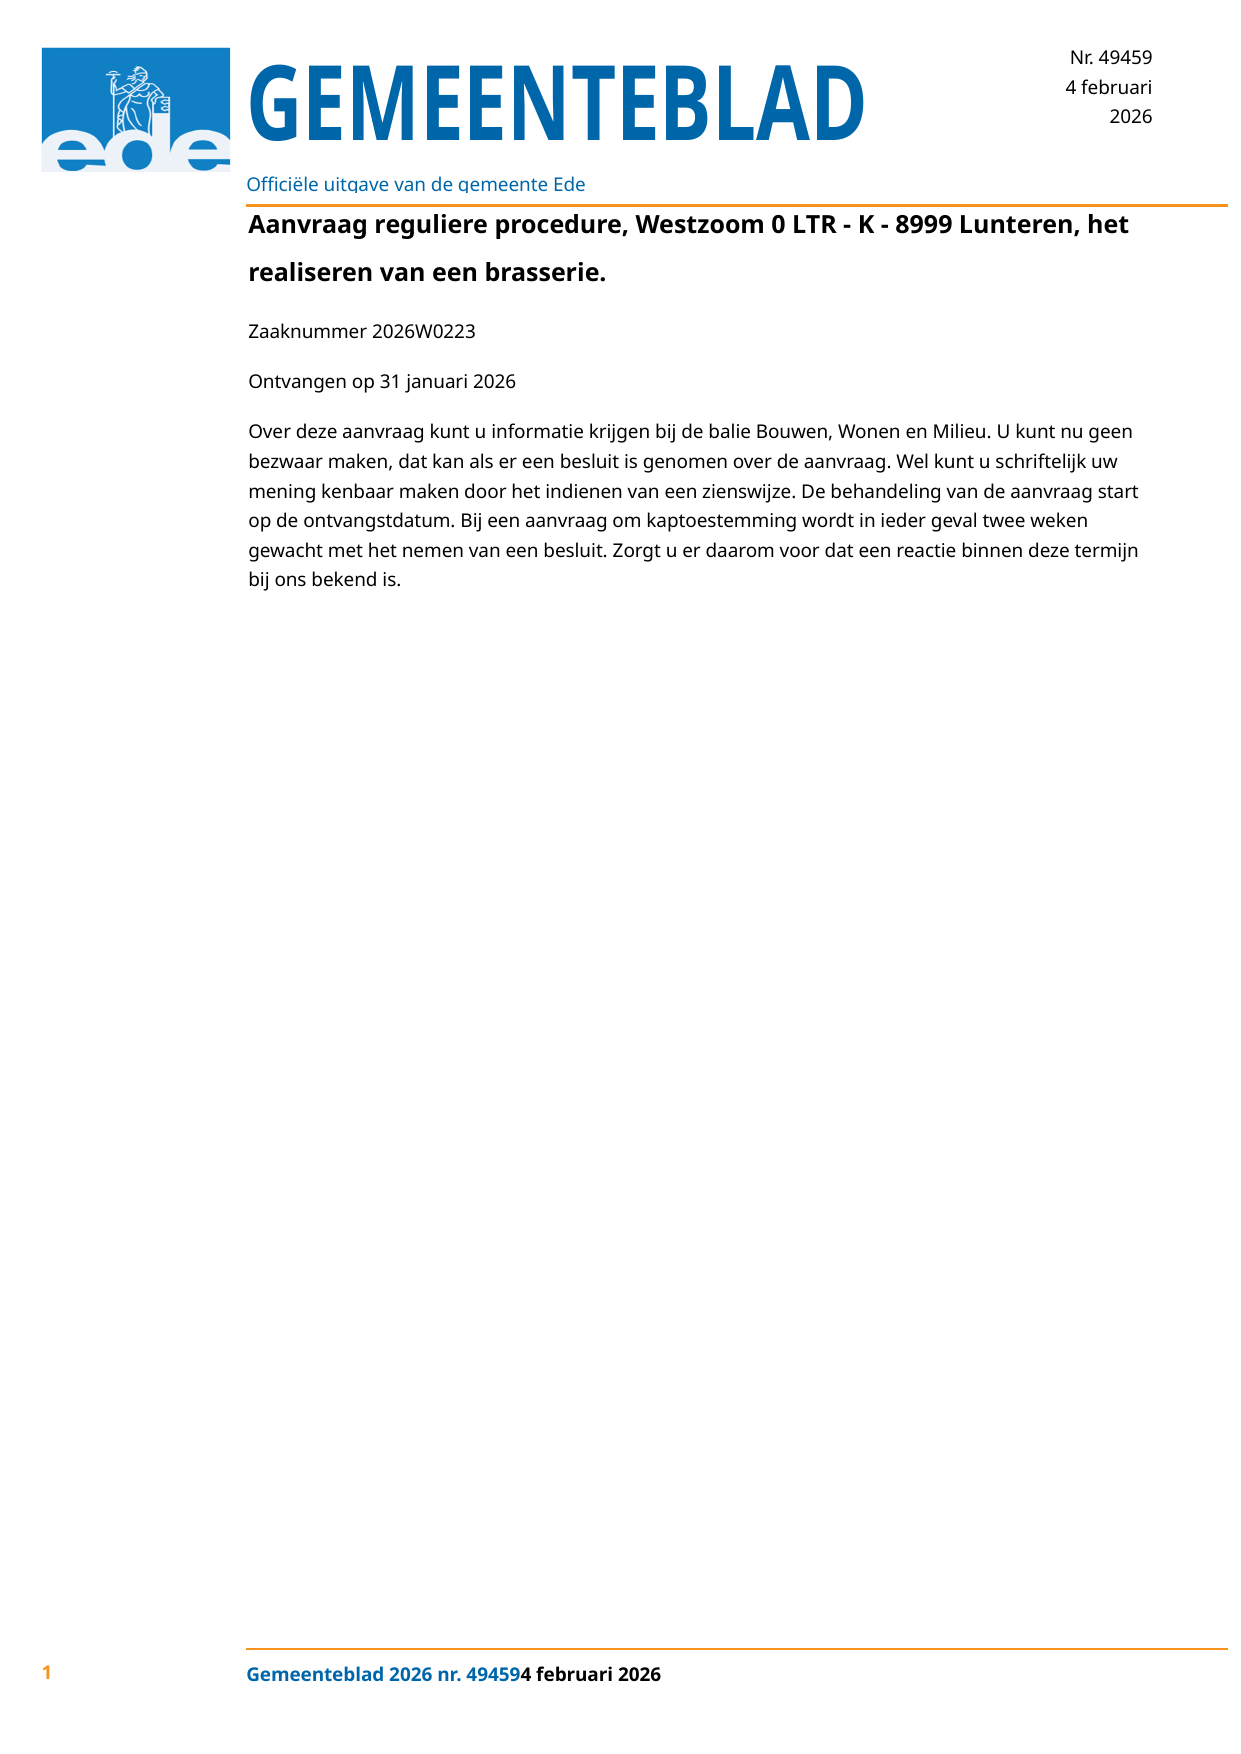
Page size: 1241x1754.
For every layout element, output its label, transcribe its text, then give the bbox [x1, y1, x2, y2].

text Over deze aanvraag kunt u informatie krijgen bij de balie Bouwen, Wonen en Milieu. U kunt nu geen bezwaar maken, dat kan als er een besluit is genomen over de aanvraag. Wel kunt u schriftelijk uw mening kenbaar maken door het indienen van een zienswijze. De behandeling van de aanvraag start op de ontvangstdatum. Bij een aanvraag om kaptoestemming wordt in ieder geval twee weken gewacht met het nemen van een besluit. Zorgt u er daarom voor dat een reactie binnen deze termijn bij ons bekend is. [248, 419, 1152, 592]
picture [41, 47, 231, 172]
text Ontvangen op 31 januari 2026 [248, 368, 1152, 394]
text Zaaknummer 2026W0223 [248, 318, 1152, 344]
text Aanvraag reguliere procedure, Westzoom 0 LTR - K - 8999 Lunteren, het realiseren van een brasserie. [248, 207, 1152, 288]
